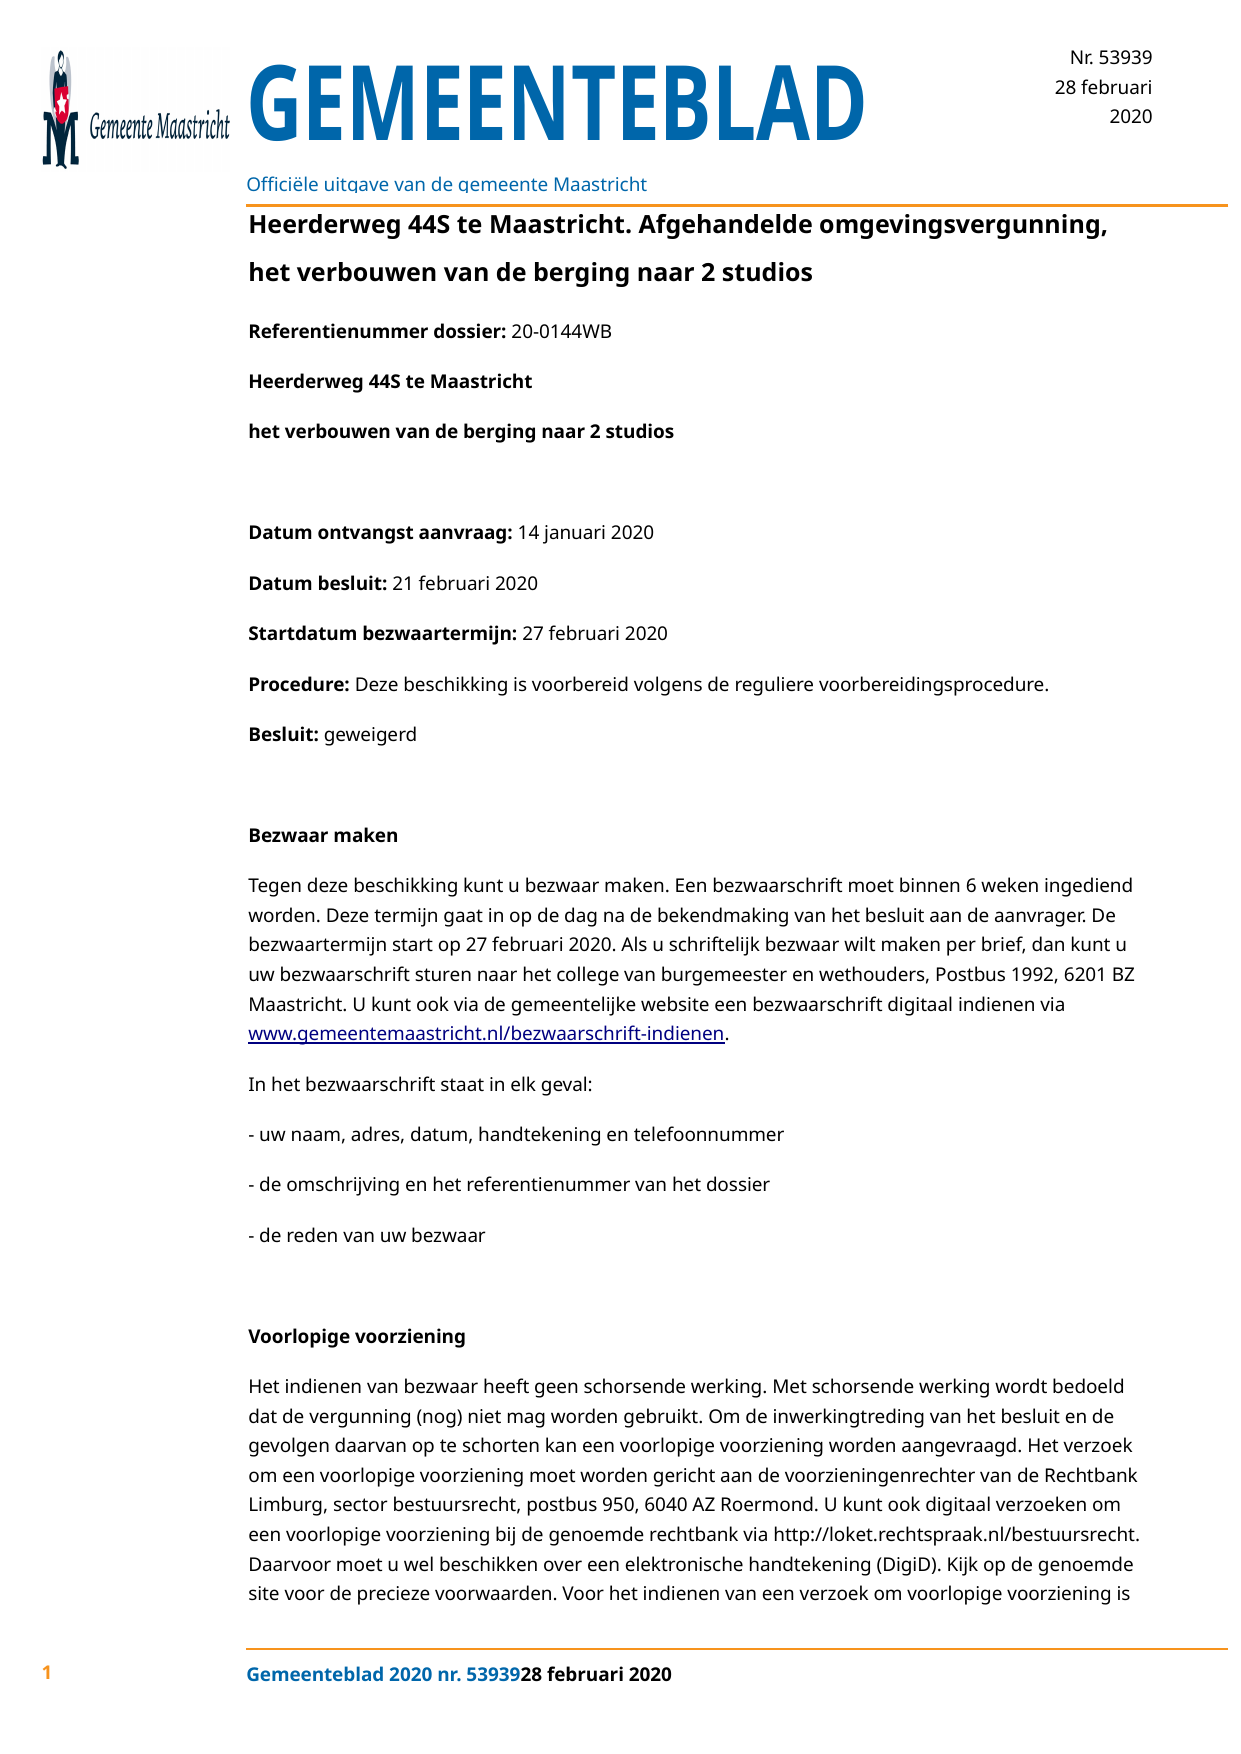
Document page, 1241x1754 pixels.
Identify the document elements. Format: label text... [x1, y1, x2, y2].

text Tegen deze beschikking kunt u bezwaar maken. Een bezwaarschrift moet binnen 6 weken ingediend worden. Deze termijn gaat in op de dag na de bekendmaking van het besluit aan de aanvrager. De bezwaartermijn start op 27 februari 2020. Als u schriftelijk bezwaar wilt maken per brief, dan kunt u uw bezwaarschrift sturen naar het college van burgemeester en wethouders, Postbus 1992, 6201 BZ Maastricht. U kunt ook via de gemeentelijke website een bezwaarschrift digitaal indienen via www.gemeentemaastricht.nl/bezwaarschrift-indienen. [248, 872, 1152, 1046]
text Datum besluit: 21 februari 2020 [248, 570, 1152, 596]
text - de omschrijving en het referentienummer van het dossier [248, 1172, 1152, 1197]
text - de reden van uw bezwaar [248, 1222, 1152, 1248]
text Procedure: Deze beschikking is voorbereid volgens de reguliere voorbereidingsprocedure. [248, 671, 1152, 697]
text Datum ontvangst aanvraag: 14 januari 2020 [248, 519, 1152, 545]
text - uw naam, adres, datum, handtekening en telefoonnummer [248, 1121, 1152, 1147]
text Heerderweg 44S te Maastricht. Afgehandelde omgevingsvergunning, het verbouwen van de berging naar 2 studios [248, 207, 1152, 288]
text het verbouwen van de berging naar 2 studios [248, 419, 1152, 444]
text Bezwaar maken [248, 822, 1152, 848]
text In het bezwaarschrift staat in elk geval: [248, 1071, 1152, 1097]
text Startdatum bezwaartermijn: 27 februari 2020 [248, 620, 1152, 646]
text Besluit: geweigerd [248, 721, 1152, 747]
text Referentienummer dossier: 20-0144WB [248, 318, 1152, 344]
text Heerderweg 44S te Maastricht [248, 368, 1152, 394]
text Het indienen van bezwaar heeft geen schorsende werking. Met schorsende werking wordt bedoeld dat de vergunning (nog) niet mag worden gebruikt. Om de inwerkingtreding van het besluit en de gevolgen daarvan op te schorten kan een voorlopige voorziening worden aangevraagd. Het verzoek om een voorlopige voorziening moet worden gericht aan de voorzieningenrechter van de Rechtbank Limburg, sector bestuursrecht, postbus 950, 6040 AZ Roermond. U kunt ook digitaal verzoeken om een voorlopige voorziening bij de genoemde rechtbank via http://loket.rechtspraak.nl/bestuursrecht. Daarvoor moet u wel beschikken over een elektronische handtekening (DigiD). Kijk op de genoemde site voor de precieze voorwaarden. Voor het indienen van een verzoek om voorlopige voorziening is [248, 1373, 1152, 1606]
text Voorlopige voorziening [248, 1323, 1152, 1349]
picture [41, 47, 231, 172]
